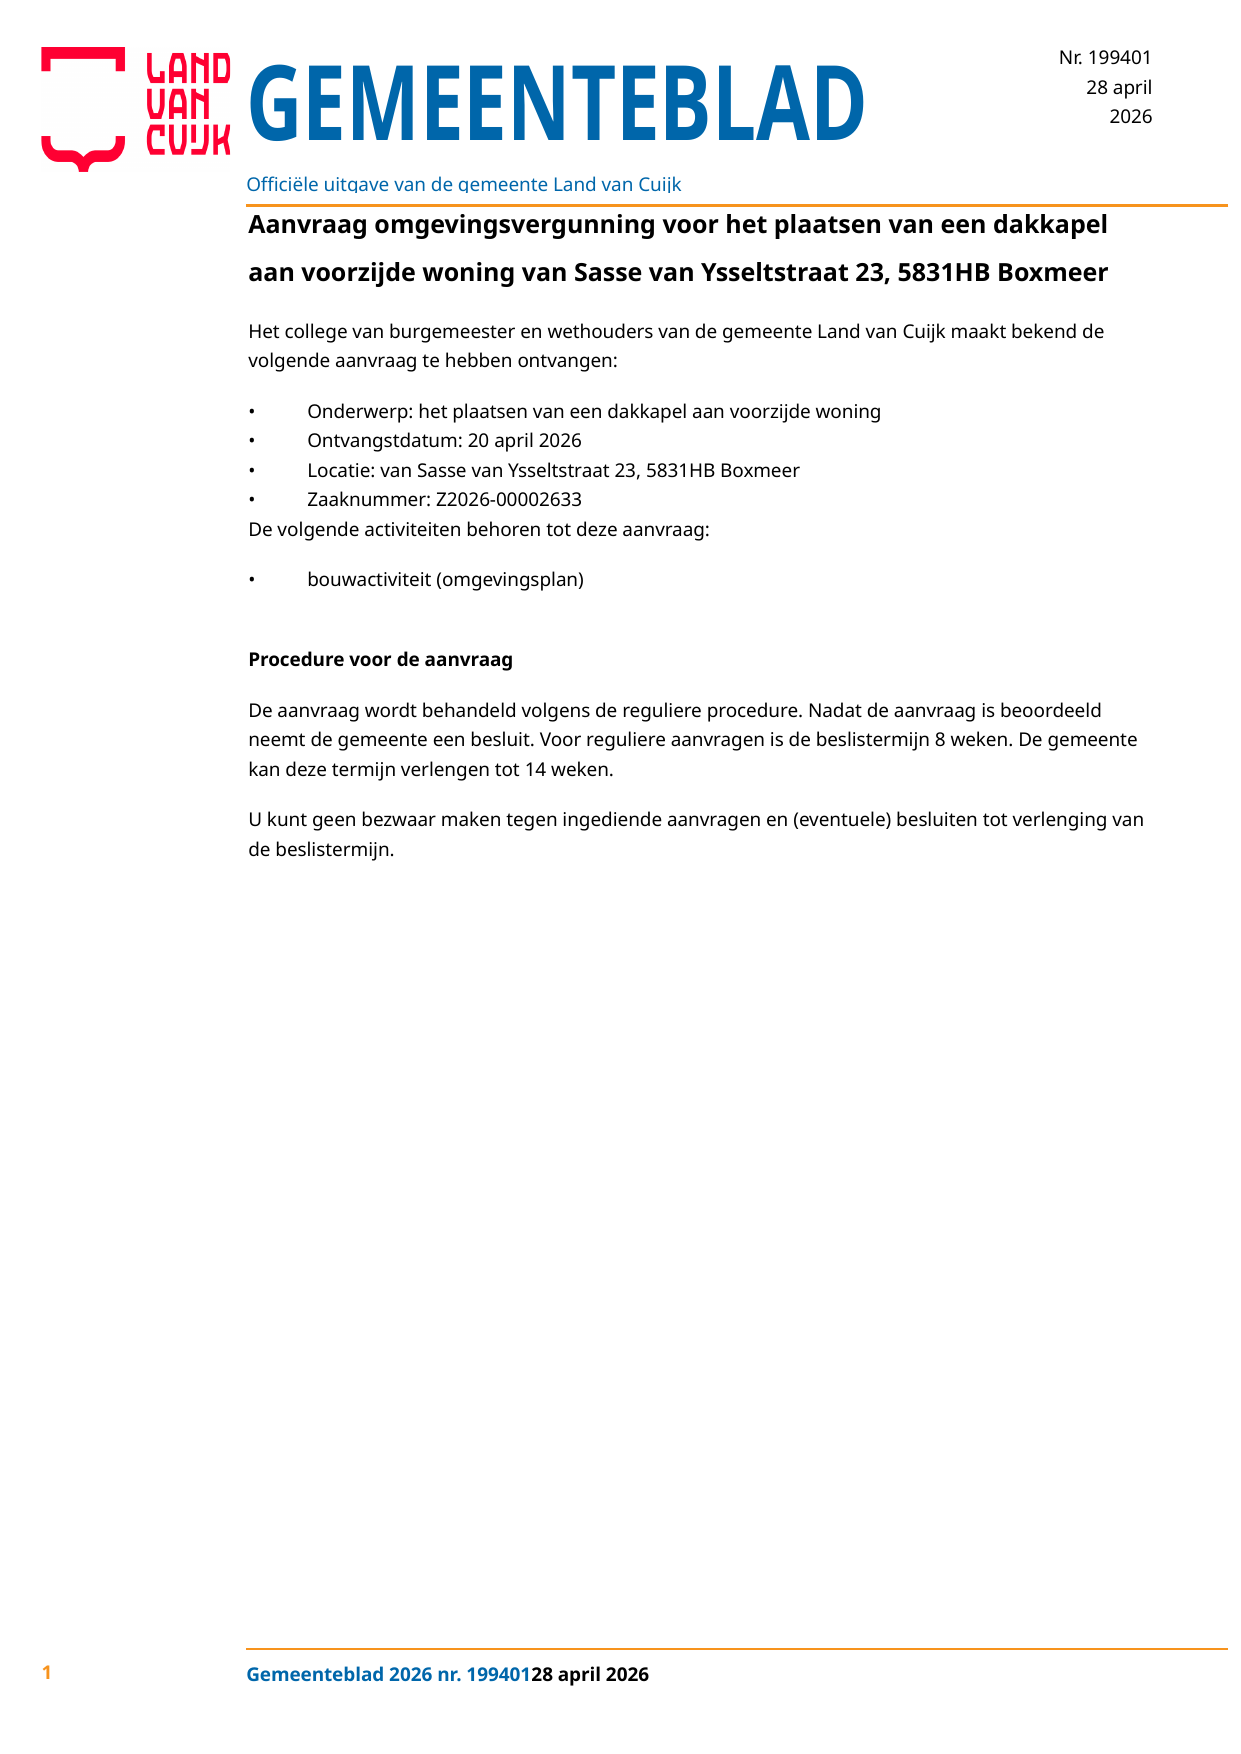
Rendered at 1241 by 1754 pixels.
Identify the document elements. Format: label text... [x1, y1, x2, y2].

text De volgende activiteiten behoren tot deze aanvraag: [248, 516, 1152, 542]
text Aanvraag omgevingsvergunning voor het plaatsen van een dakkapel aan voorzijde woning van Sasse van Ysseltstraat 23, 5831HB Boxmeer [248, 207, 1152, 288]
list Onderwerp: het plaatsen van een dakkapel aan voorzijde woning [248, 398, 1152, 424]
text De aanvraag wordt behandeld volgens de reguliere procedure. Nadat de aanvraag is beoordeeld neemt de gemeente een besluit. Voor reguliere aanvragen is de beslistermijn 8 weken. De gemeente kan deze termijn verlengen tot 14 weken. [248, 697, 1152, 782]
list Ontvangstdatum: 20 april 2026 [248, 427, 1152, 453]
list Zaaknummer: Z2026-00002633 [248, 487, 1152, 512]
text Procedure voor de aanvraag [248, 647, 1152, 672]
list bouwactiviteit (omgevingsplan) [248, 567, 1152, 592]
list Locatie: van Sasse van Ysseltstraat 23, 5831HB Boxmeer [248, 457, 1152, 483]
text Het college van burgemeester en wethouders van de gemeente Land van Cuijk maakt bekend de volgende aanvraag te hebben ontvangen: [248, 318, 1152, 373]
picture [41, 47, 231, 172]
text U kunt geen bezwaar maken tegen ingediende aanvragen en (eventuele) besluiten tot verlenging van de beslistermijn. [248, 807, 1152, 862]
